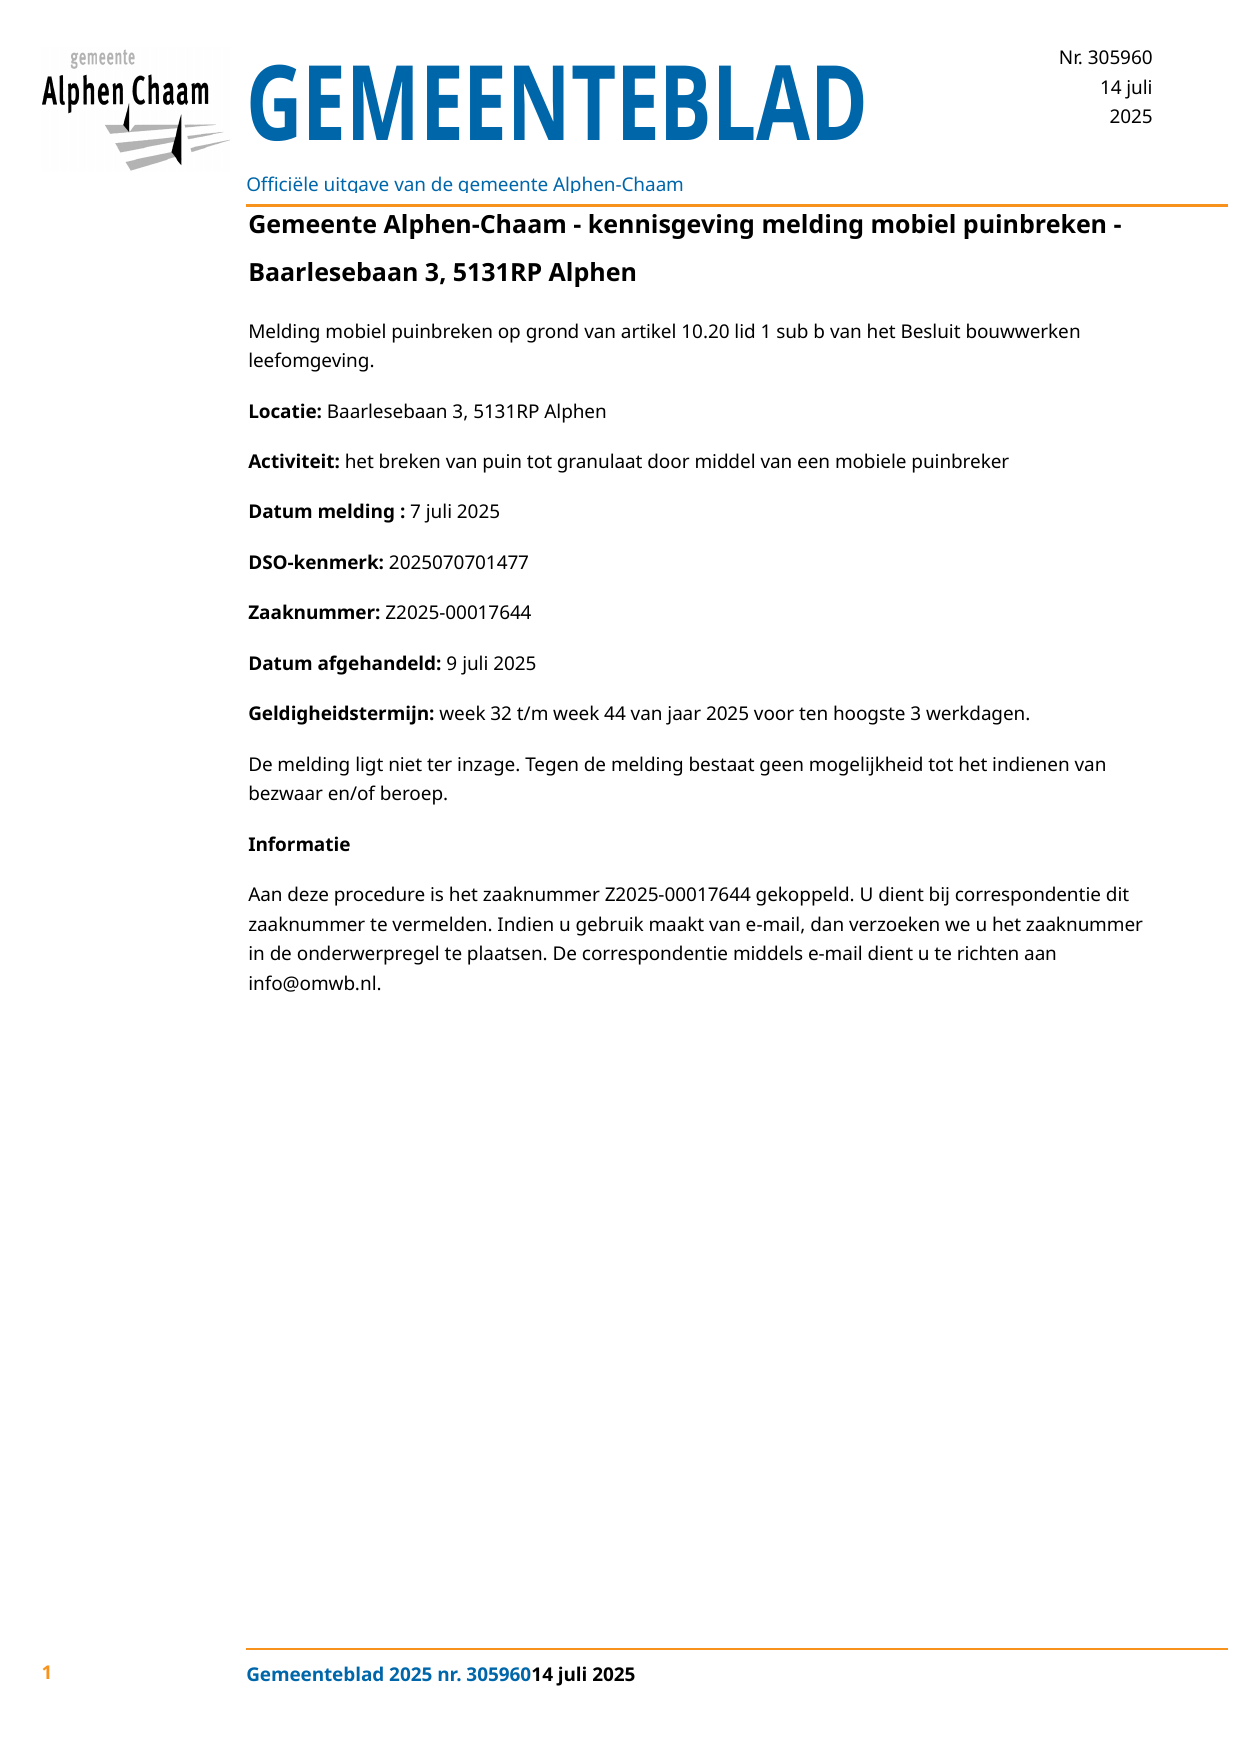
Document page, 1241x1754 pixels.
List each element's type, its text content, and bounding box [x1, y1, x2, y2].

text DSO-kenmerk: 2025070701477 [248, 549, 1152, 575]
text Informatie [248, 831, 1152, 857]
text De melding ligt niet ter inzage. Tegen de melding bestaat geen mogelijkheid tot het indienen van bezwaar en/of beroep. [248, 751, 1152, 806]
text Melding mobiel puinbreken op grond van artikel 10.20 lid 1 sub b van het Besluit bouwwerken leefomgeving. [248, 318, 1152, 373]
picture [41, 47, 231, 172]
text Activiteit: het breken van puin tot granulaat door middel van een mobiele puinbreker [248, 448, 1152, 474]
text Zaaknummer: Z2025-00017644 [248, 599, 1152, 625]
text Datum afgehandeld: 9 juli 2025 [248, 650, 1152, 676]
text Gemeente Alphen-Chaam - kennisgeving melding mobiel puinbreken - Baarlesebaan 3, 5131RP Alphen [248, 207, 1152, 288]
text Datum melding : 7 juli 2025 [248, 499, 1152, 524]
text Locatie: Baarlesebaan 3, 5131RP Alphen [248, 398, 1152, 424]
text Geldigheidstermijn: week 32 t/m week 44 van jaar 2025 voor ten hoogste 3 werkdagen. [248, 700, 1152, 726]
text Aan deze procedure is het zaaknummer Z2025-00017644 gekoppeld. U dient bij correspondentie dit zaaknummer te vermelden. Indien u gebruik maakt van e-mail, dan verzoeken we u het zaaknummer in de onderwerpregel te plaatsen. De correspondentie middels e-mail dient u te richten aan info@omwb.nl. [248, 881, 1152, 996]
